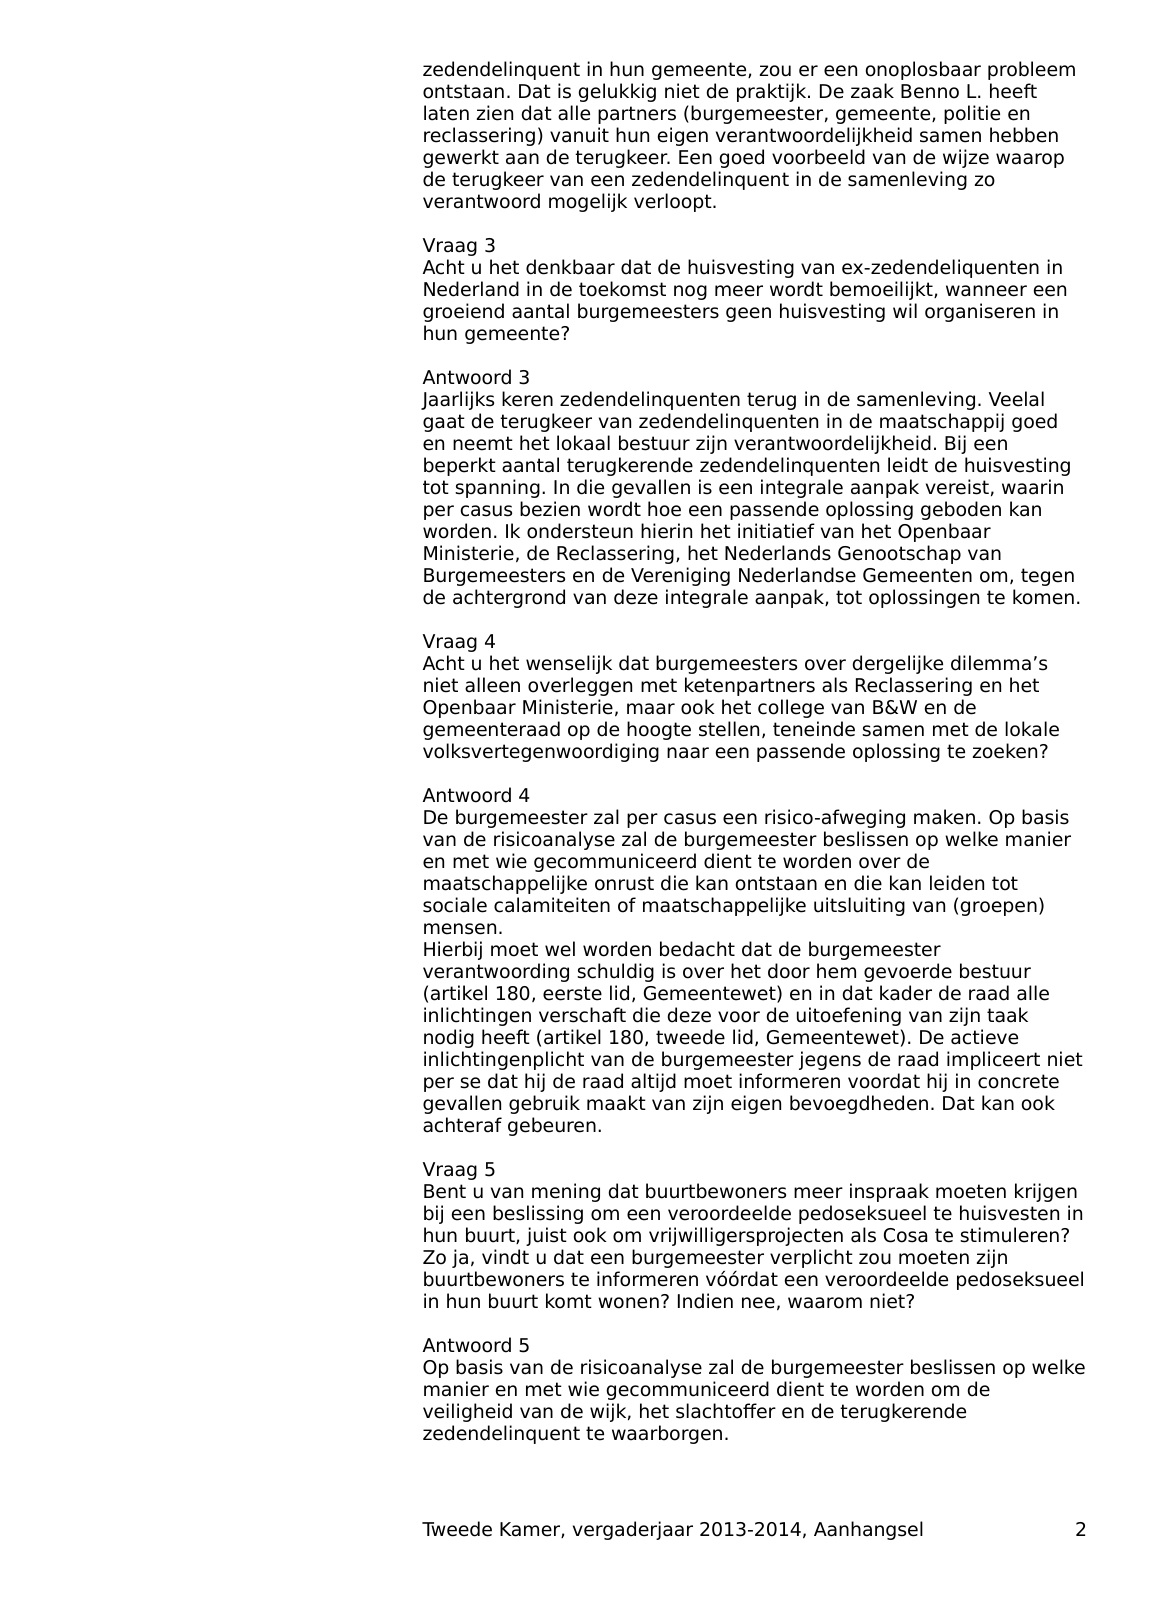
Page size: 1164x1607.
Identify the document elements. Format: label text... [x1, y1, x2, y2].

text De burgemeester zal per casus een risico-afweging maken. Op basis van de risicoanalyse zal de burgemeester beslissen op welke manier en met wie gecommuniceerd dient te worden over de maatschappelijke onrust die kan ontstaan en die kan leiden tot sociale calamiteiten of maatschappelijke uitsluiting van (groepen) mensen. [422, 807, 1087, 939]
text Op basis van de risicoanalyse zal de burgemeester beslissen op welke manier en met wie gecommuniceerd dient te worden om de veiligheid van de wijk, het slachtoffer en de terugkerende zedendelinquent te waarborgen. [422, 1357, 1087, 1445]
text Acht u het denkbaar dat de huisvesting van ex-zedendeliquenten in Nederland in de toekomst nog meer wordt bemoeilijkt, wanneer een groeiend aantal burgemeesters geen huisvesting wil organiseren in hun gemeente? [422, 257, 1087, 345]
text Bent u van mening dat buurtbewoners meer inspraak moeten krijgen bij een beslissing om een veroordeelde pedoseksueel te huisvesten in hun buurt, juist ook om vrijwilligersprojecten als Cosa te stimuleren? Zo ja, vindt u dat een burgemeester verplicht zou moeten zijn buurtbewoners te informeren vóórdat een veroordeelde pedoseksueel in hun buurt komt wonen? Indien nee, waarom niet? [422, 1181, 1087, 1313]
text Vraag 5 [422, 1159, 1087, 1181]
text Antwoord 4 [422, 785, 1087, 807]
text Acht u het wenselijk dat burgemeesters over dergelijke dilemma’s niet alleen overleggen met ketenpartners als Reclassering en het Openbaar Ministerie, maar ook het college van B&W en de gemeenteraad op de hoogte stellen, teneinde samen met de lokale volksvertegenwoordiging naar een passende oplossing te zoeken? [422, 653, 1087, 763]
text zedendelinquent in hun gemeente, zou er een onoplosbaar probleem ontstaan. Dat is gelukkig niet de praktijk. De zaak Benno L. heeft laten zien dat alle partners (burgemeester, gemeente, politie en reclassering) vanuit hun eigen verantwoordelijkheid samen hebben gewerkt aan de terugkeer. Een goed voorbeeld van de wijze waarop de terugkeer van een zedendelinquent in de samenleving zo verantwoord mogelijk verloopt. [422, 59, 1087, 213]
text Antwoord 5 [422, 1335, 1087, 1357]
text Jaarlijks keren zedendelinquenten terug in de samenleving. Veelal gaat de terugkeer van zedendelinquenten in de maatschappij goed en neemt het lokaal bestuur zijn verantwoordelijkheid. Bij een beperkt aantal terugkerende zedendelinquenten leidt de huisvesting tot spanning. In die gevallen is een integrale aanpak vereist, waarin per casus bezien wordt hoe een passende oplossing geboden kan worden. Ik ondersteun hierin het initiatief van het Openbaar Ministerie, de Reclassering, het Nederlands Genootschap van Burgemeesters en de Vereniging Nederlandse Gemeenten om, tegen de achtergrond van deze integrale aanpak, tot oplossingen te komen. [422, 389, 1087, 609]
text Antwoord 3 [422, 367, 1087, 389]
text Hierbij moet wel worden bedacht dat de burgemeester verantwoording schuldig is over het door hem gevoerde bestuur (artikel 180, eerste lid, Gemeentewet) en in dat kader de raad alle inlichtingen verschaft die deze voor de uitoefening van zijn taak nodig heeft (artikel 180, tweede lid, Gemeentewet). De actieve inlichtingenplicht van de burgemeester jegens de raad impliceert niet per se dat hij de raad altijd moet informeren voordat hij in concrete gevallen gebruik maakt van zijn eigen bevoegdheden. Dat kan ook achteraf gebeuren. [422, 939, 1087, 1137]
text Vraag 4 [422, 631, 1087, 653]
text Vraag 3 [422, 235, 1087, 257]
